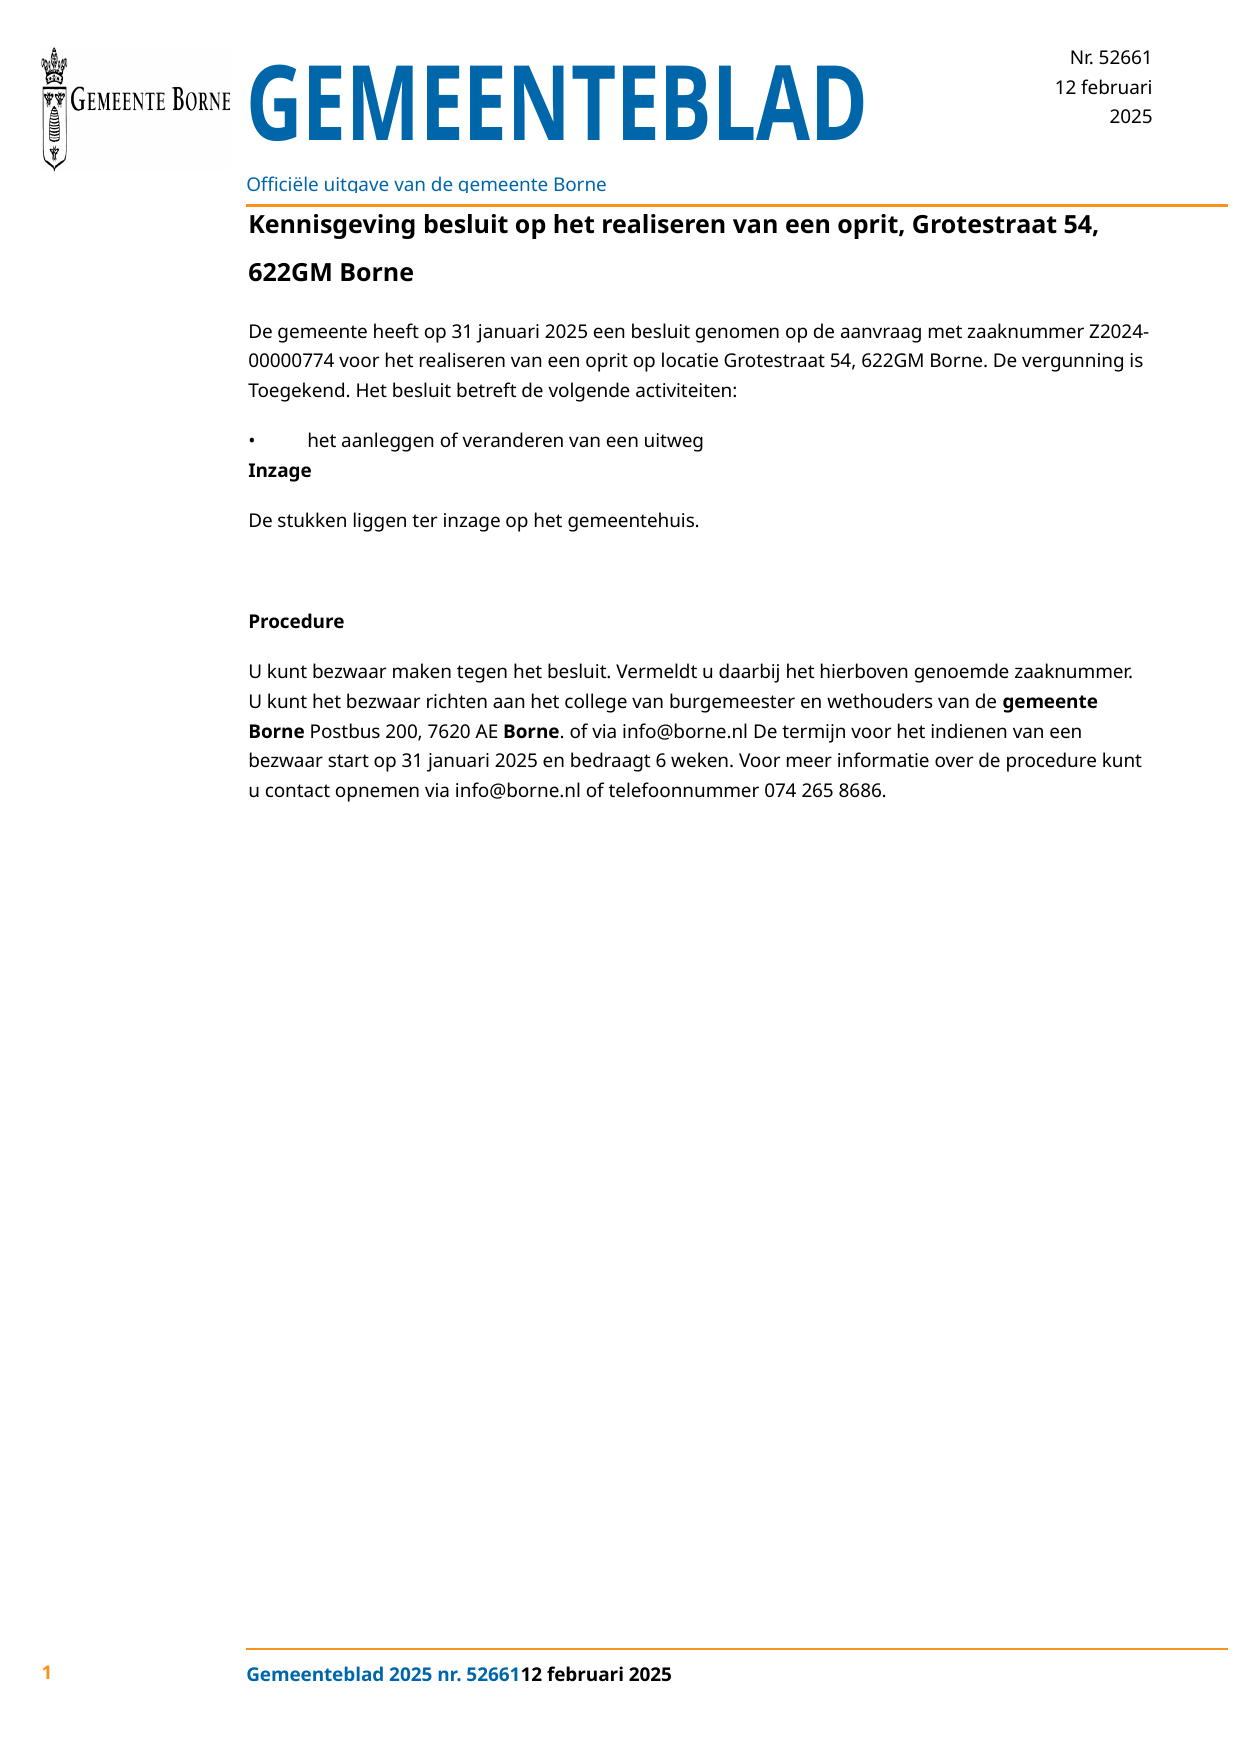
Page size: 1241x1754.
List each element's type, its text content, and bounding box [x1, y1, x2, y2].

text De stukken liggen ter inzage op het gemeentehuis. [248, 507, 1152, 533]
text Procedure [248, 608, 1152, 634]
text Kennisgeving besluit op het realiseren van een oprit, Grotestraat 54, 622GM Borne [248, 207, 1152, 288]
text De gemeente heeft op 31 januari 2025 een besluit genomen op de aanvraag met zaaknummer Z2024-00000774 voor het realiseren van een oprit op locatie Grotestraat 54, 622GM Borne. De vergunning is Toegekend. Het besluit betreft de volgende activiteiten: [248, 318, 1152, 403]
text Inzage [248, 457, 1152, 483]
picture [41, 47, 231, 172]
list het aanleggen of veranderen van een uitweg [248, 427, 1152, 453]
text U kunt bezwaar maken tegen het besluit. Vermeldt u daarbij het hierboven genoemde zaaknummer. U kunt het bezwaar richten aan het college van burgemeester en wethouders van de gemeente Borne Postbus 200, 7620 AE Borne. of via info@borne.nl De termijn voor het indienen van een bezwaar start op 31 januari 2025 en bedraagt 6 weken. Voor meer informatie over de procedure kunt u contact opnemen via info@borne.nl of telefoonnummer 074 265 8686. [248, 659, 1152, 803]
